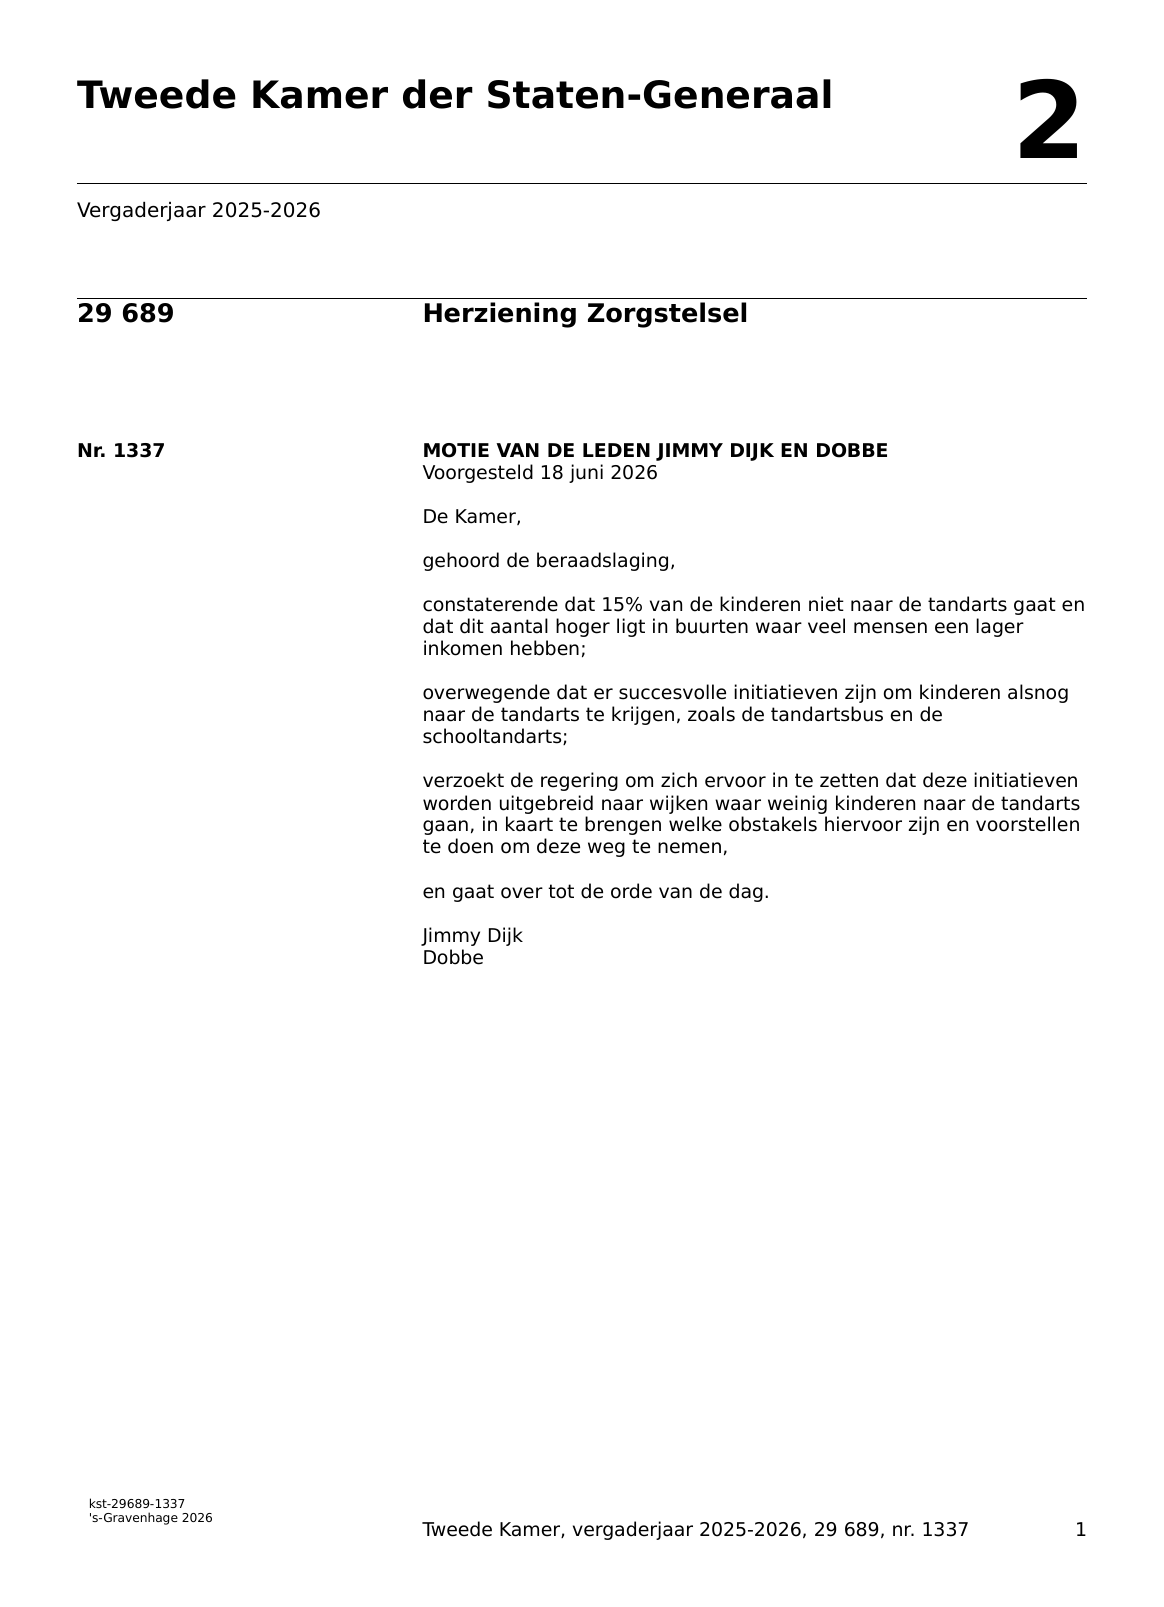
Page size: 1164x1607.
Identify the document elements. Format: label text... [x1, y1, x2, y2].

text De Kamer, [422, 506, 1087, 528]
text en gaat over tot de orde van de dag. [422, 881, 1087, 902]
table_header Tweede Kamer der Staten-Generaal [77, 59, 886, 183]
text kst-29689-1337 [88, 1497, 323, 1511]
text overwegende dat er succesvolle initiatieven zijn om kinderen alsnog naar de tandarts te krijgen, zoals de tandartsbus en de schooltandarts; [422, 682, 1087, 748]
text verzoekt de regering om zich ervoor in te zetten dat deze initiatieven worden uitgebreid naar wijken waar weinig kinderen naar de tandarts gaan, in kaart te brengen welke obstakels hiervoor zijn en voorstellen te doen om deze weg te nemen, [422, 770, 1087, 858]
subtitle Nr. 1337 MOTIE VAN DE LEDEN JIMMY DIJK EN DOBBE [77, 440, 1087, 462]
table_header 2 [886, 59, 1087, 183]
text Voorgesteld 18 juni 2026 [422, 462, 1087, 484]
subtitle 29 689 Herziening Zorgstelsel [77, 299, 1087, 329]
table_cell Vergaderjaar 2025-2026 [77, 184, 1087, 298]
text constaterende dat 15% van de kinderen niet naar de tandarts gaat en dat dit aantal hoger ligt in buurten waar veel mensen een lager inkomen hebben; [422, 594, 1087, 660]
text gehoord de beraadslaging, [422, 550, 1087, 572]
text 's-Gravenhage 2026 [88, 1511, 323, 1525]
text Jimmy Dijk [422, 925, 1087, 947]
text Dobbe [422, 947, 1087, 969]
